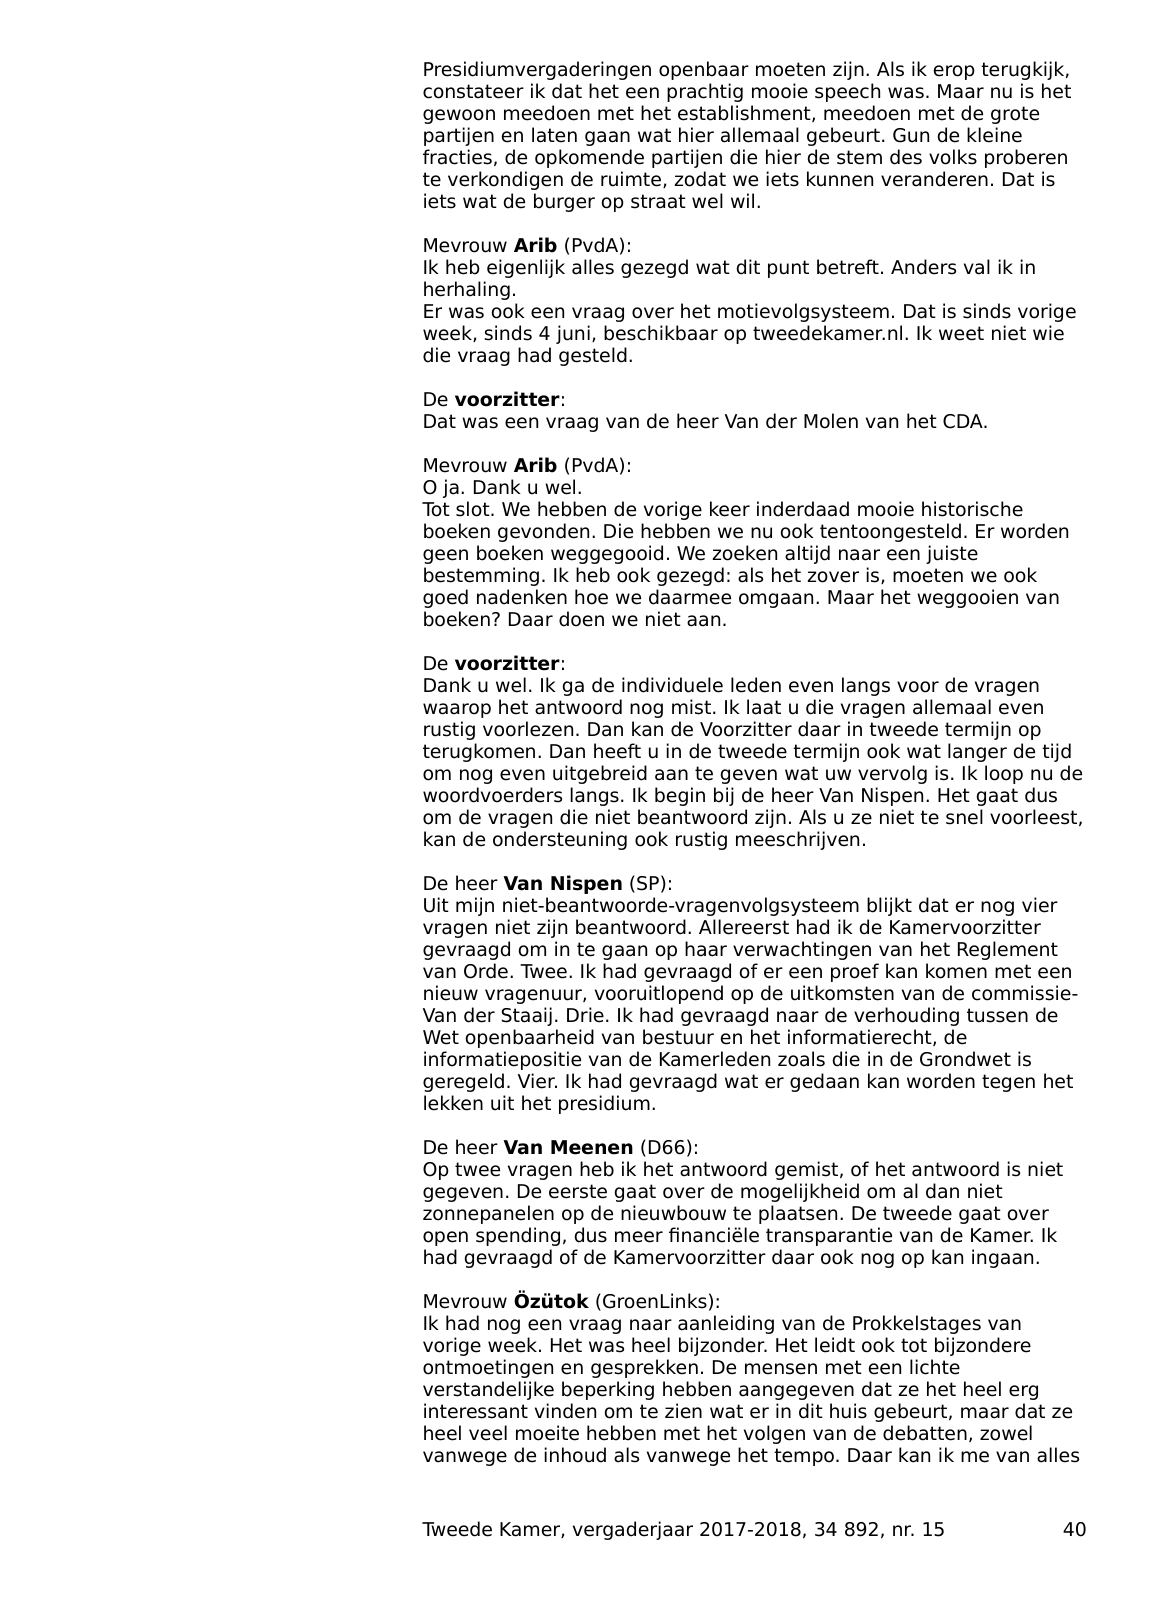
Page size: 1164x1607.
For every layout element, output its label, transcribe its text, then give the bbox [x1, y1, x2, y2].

text Er was ook een vraag over het motievolgsysteem. Dat is sinds vorige week, sinds 4 juni, beschikbaar op tweedekamer.nl. Ik weet niet wie die vraag had gesteld. [422, 301, 1087, 367]
text Uit mijn niet-beantwoorde-vragenvolgsysteem blijkt dat er nog vier vragen niet zijn beantwoord. Allereerst had ik de Kamervoorzitter gevraagd om in te gaan op haar verwachtingen van het Reglement van Orde. Twee. Ik had gevraagd of er een proef kan komen met een nieuw vragenuur, vooruitlopend op de uitkomsten van de commissie-Van der Staaij. Drie. Ik had gevraagd naar de verhouding tussen de Wet openbaarheid van bestuur en het informatierecht, de informatiepositie van de Kamerleden zoals die in de Grondwet is geregeld. Vier. Ik had gevraagd wat er gedaan kan worden tegen het lekken uit het presidium. [422, 895, 1087, 1115]
text De voorzitter: [422, 389, 1087, 411]
text Presidiumvergaderingen openbaar moeten zijn. Als ik erop terugkijk, constateer ik dat het een prachtig mooie speech was. Maar nu is het gewoon meedoen met het establishment, meedoen met de grote partijen en laten gaan wat hier allemaal gebeurt. Gun de kleine fracties, de opkomende partijen die hier de stem des volks proberen te verkondigen de ruimte, zodat we iets kunnen veranderen. Dat is iets wat de burger op straat wel wil. [422, 59, 1087, 213]
text De heer Van Nispen (SP): [422, 873, 1087, 895]
text Ik heb eigenlijk alles gezegd wat dit punt betreft. Anders val ik in herhaling. [422, 257, 1087, 301]
text Op twee vragen heb ik het antwoord gemist, of het antwoord is niet gegeven. De eerste gaat over de mogelijkheid om al dan niet zonnepanelen op de nieuwbouw te plaatsen. De tweede gaat over open spending, dus meer financiële transparantie van de Kamer. Ik had gevraagd of de Kamervoorzitter daar ook nog op kan ingaan. [422, 1159, 1087, 1269]
text De heer Van Meenen (D66): [422, 1137, 1087, 1159]
text Mevrouw Arib (PvdA): [422, 455, 1087, 477]
text O ja. Dank u wel. [422, 477, 1087, 499]
text Dat was een vraag van de heer Van der Molen van het CDA. [422, 411, 1087, 433]
text Mevrouw Arib (PvdA): [422, 235, 1087, 257]
text Ik had nog een vraag naar aanleiding van de Prokkelstages van vorige week. Het was heel bijzonder. Het leidt ook tot bijzondere ontmoetingen en gesprekken. De mensen met een lichte verstandelijke beperking hebben aangegeven dat ze het heel erg interessant vinden om te zien wat er in dit huis gebeurt, maar dat ze heel veel moeite hebben met het volgen van de debatten, zowel vanwege de inhoud als vanwege het tempo. Daar kan ik me van alles [422, 1313, 1087, 1467]
text Dank u wel. Ik ga de individuele leden even langs voor de vragen waarop het antwoord nog mist. Ik laat u die vragen allemaal even rustig voorlezen. Dan kan de Voorzitter daar in tweede termijn op terugkomen. Dan heeft u in de tweede termijn ook wat langer de tijd om nog even uitgebreid aan te geven wat uw vervolg is. Ik loop nu de woordvoerders langs. Ik begin bij de heer Van Nispen. Het gaat dus om de vragen die niet beantwoord zijn. Als u ze niet te snel voorleest, kan de ondersteuning ook rustig meeschrijven. [422, 675, 1087, 851]
text Mevrouw Özütok (GroenLinks): [422, 1291, 1087, 1313]
text Tot slot. We hebben de vorige keer inderdaad mooie historische boeken gevonden. Die hebben we nu ook tentoongesteld. Er worden geen boeken weggegooid. We zoeken altijd naar een juiste bestemming. Ik heb ook gezegd: als het zover is, moeten we ook goed nadenken hoe we daarmee omgaan. Maar het weggooien van boeken? Daar doen we niet aan. [422, 499, 1087, 631]
text De voorzitter: [422, 653, 1087, 675]
